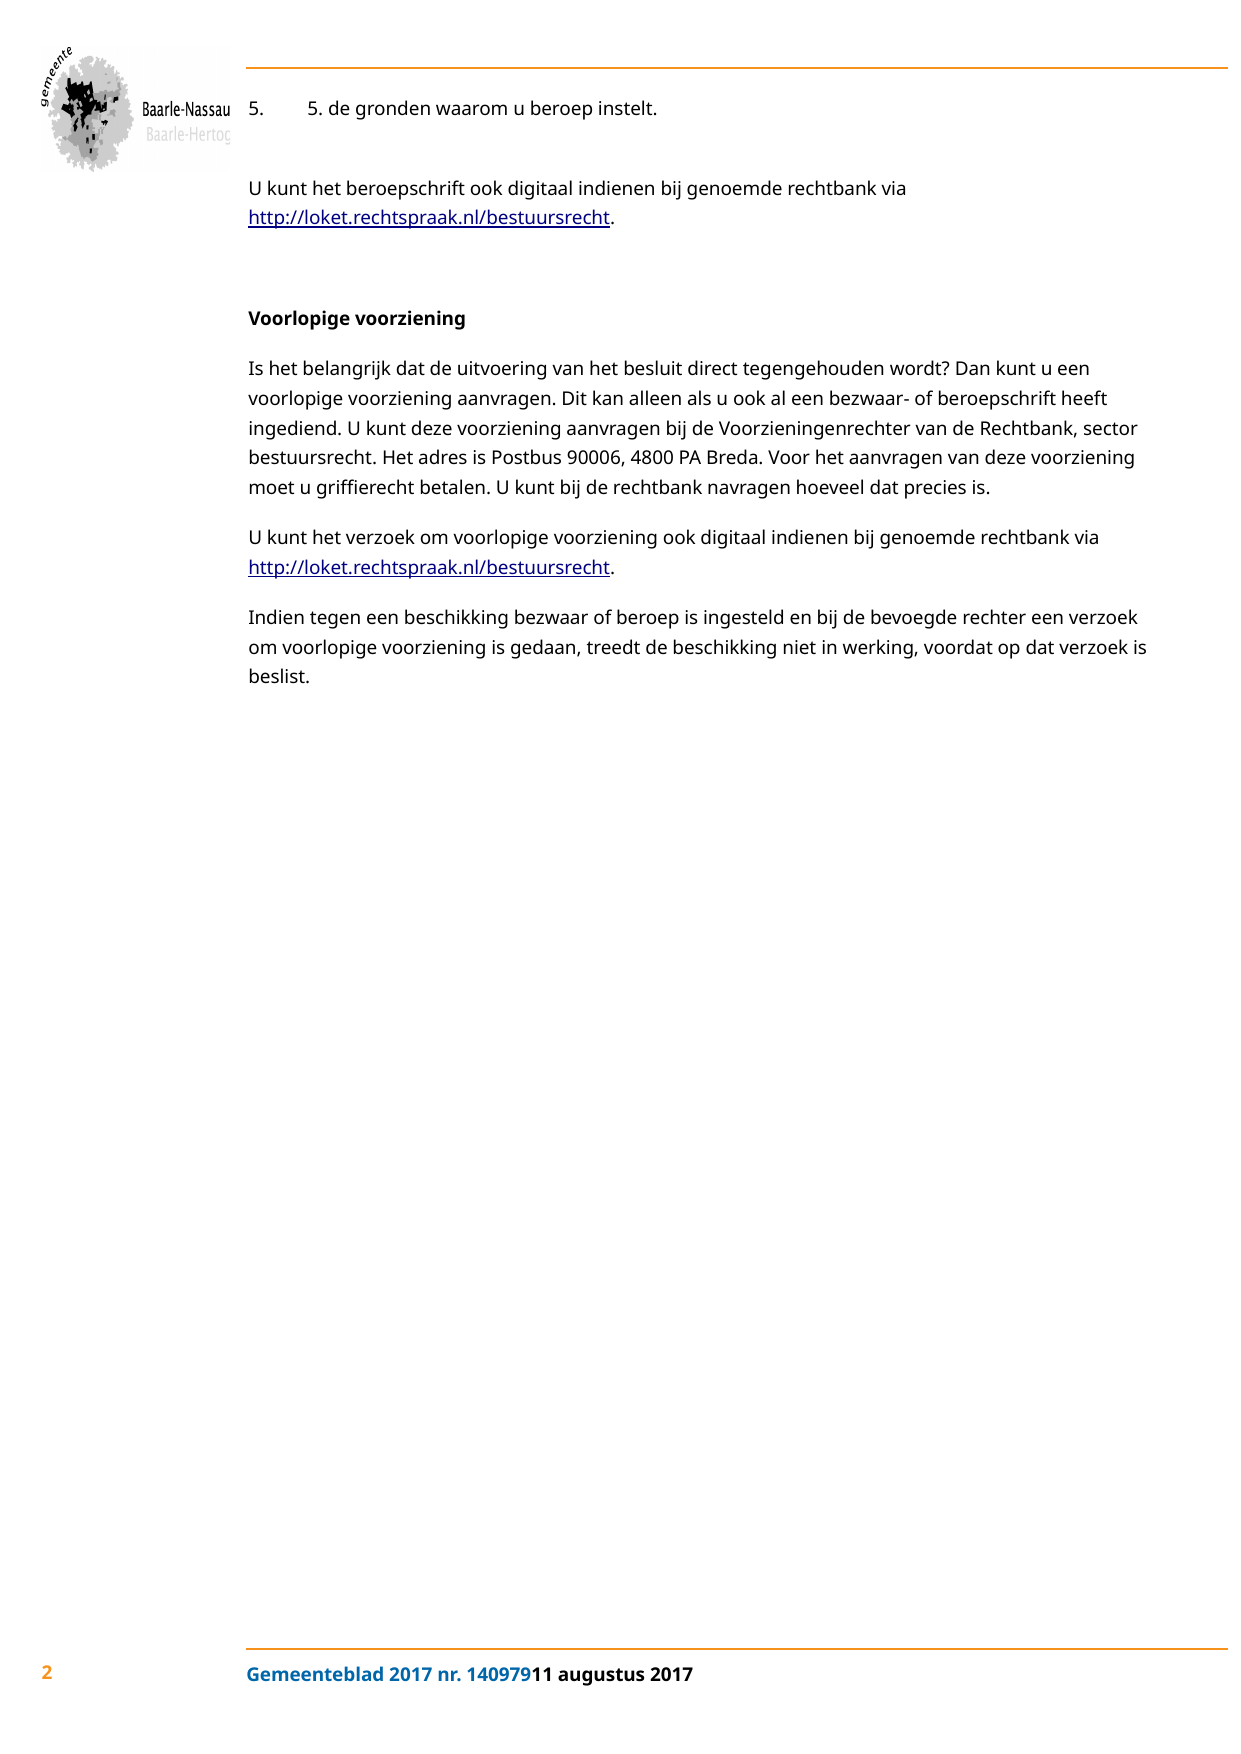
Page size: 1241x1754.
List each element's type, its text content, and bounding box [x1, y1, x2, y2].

list 5. de gronden waarom u beroep instelt. [248, 95, 1152, 121]
text U kunt het verzoek om voorlopige voorziening ook digitaal indienen bij genoemde rechtbank via http://loket.rechtspraak.nl/bestuursrecht. [248, 524, 1152, 580]
text U kunt het beroepschrift ook digitaal indienen bij genoemde rechtbank via http://loket.rechtspraak.nl/bestuursrecht. [248, 175, 1152, 230]
text Indien tegen een beschikking bezwaar of beroep is ingesteld en bij de bevoegde rechter een verzoek om voorlopige voorziening is gedaan, treedt de beschikking niet in werking, voordat op dat verzoek is beslist. [248, 604, 1152, 689]
text Is het belangrijk dat de uitvoering van het besluit direct tegengehouden wordt? Dan kunt u een voorlopige voorziening aanvragen. Dit kan alleen als u ook al een bezwaar- of beroepschrift heeft ingediend. U kunt deze voorziening aanvragen bij de Voorzieningenrechter van de Rechtbank, sector bestuursrecht. Het adres is Postbus 90006, 4800 PA Breda. Voor het aanvragen van deze voorziening moet u griffierecht betalen. U kunt bij de rechtbank navragen hoeveel dat precies is. [248, 356, 1152, 500]
picture [41, 47, 231, 172]
text Voorlopige voorziening [248, 305, 1152, 331]
